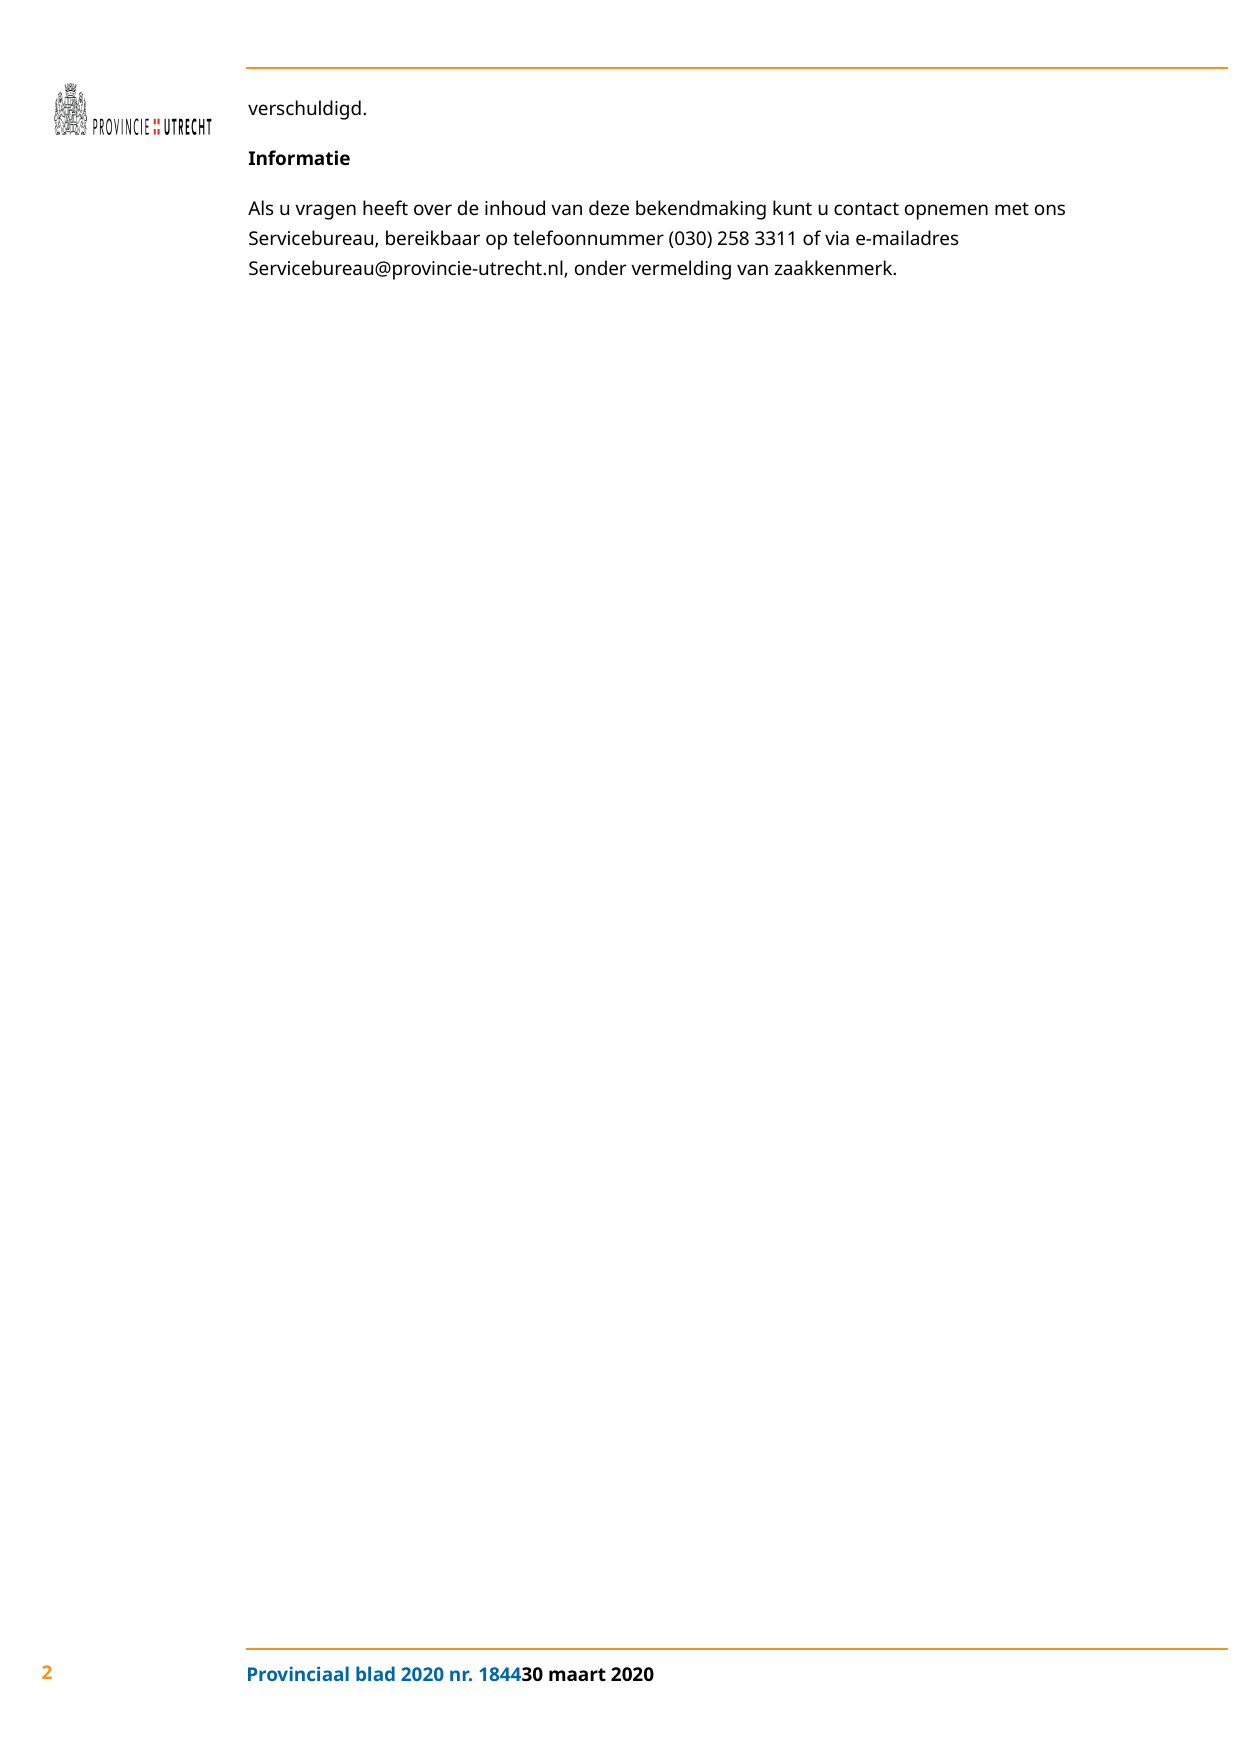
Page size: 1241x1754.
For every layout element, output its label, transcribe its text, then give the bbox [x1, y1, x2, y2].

picture [41, 47, 231, 172]
text Als u vragen heeft over de inhoud van deze bekendmaking kunt u contact opnemen met ons Servicebureau, bereikbaar op telefoonnummer (030) 258 3311 of via e-mailadres Servicebureau@provincie-utrecht.nl, onder vermelding van zaakkenmerk. [248, 196, 1152, 281]
text Informatie [248, 145, 1152, 171]
text verschuldigd. [248, 95, 1152, 121]
